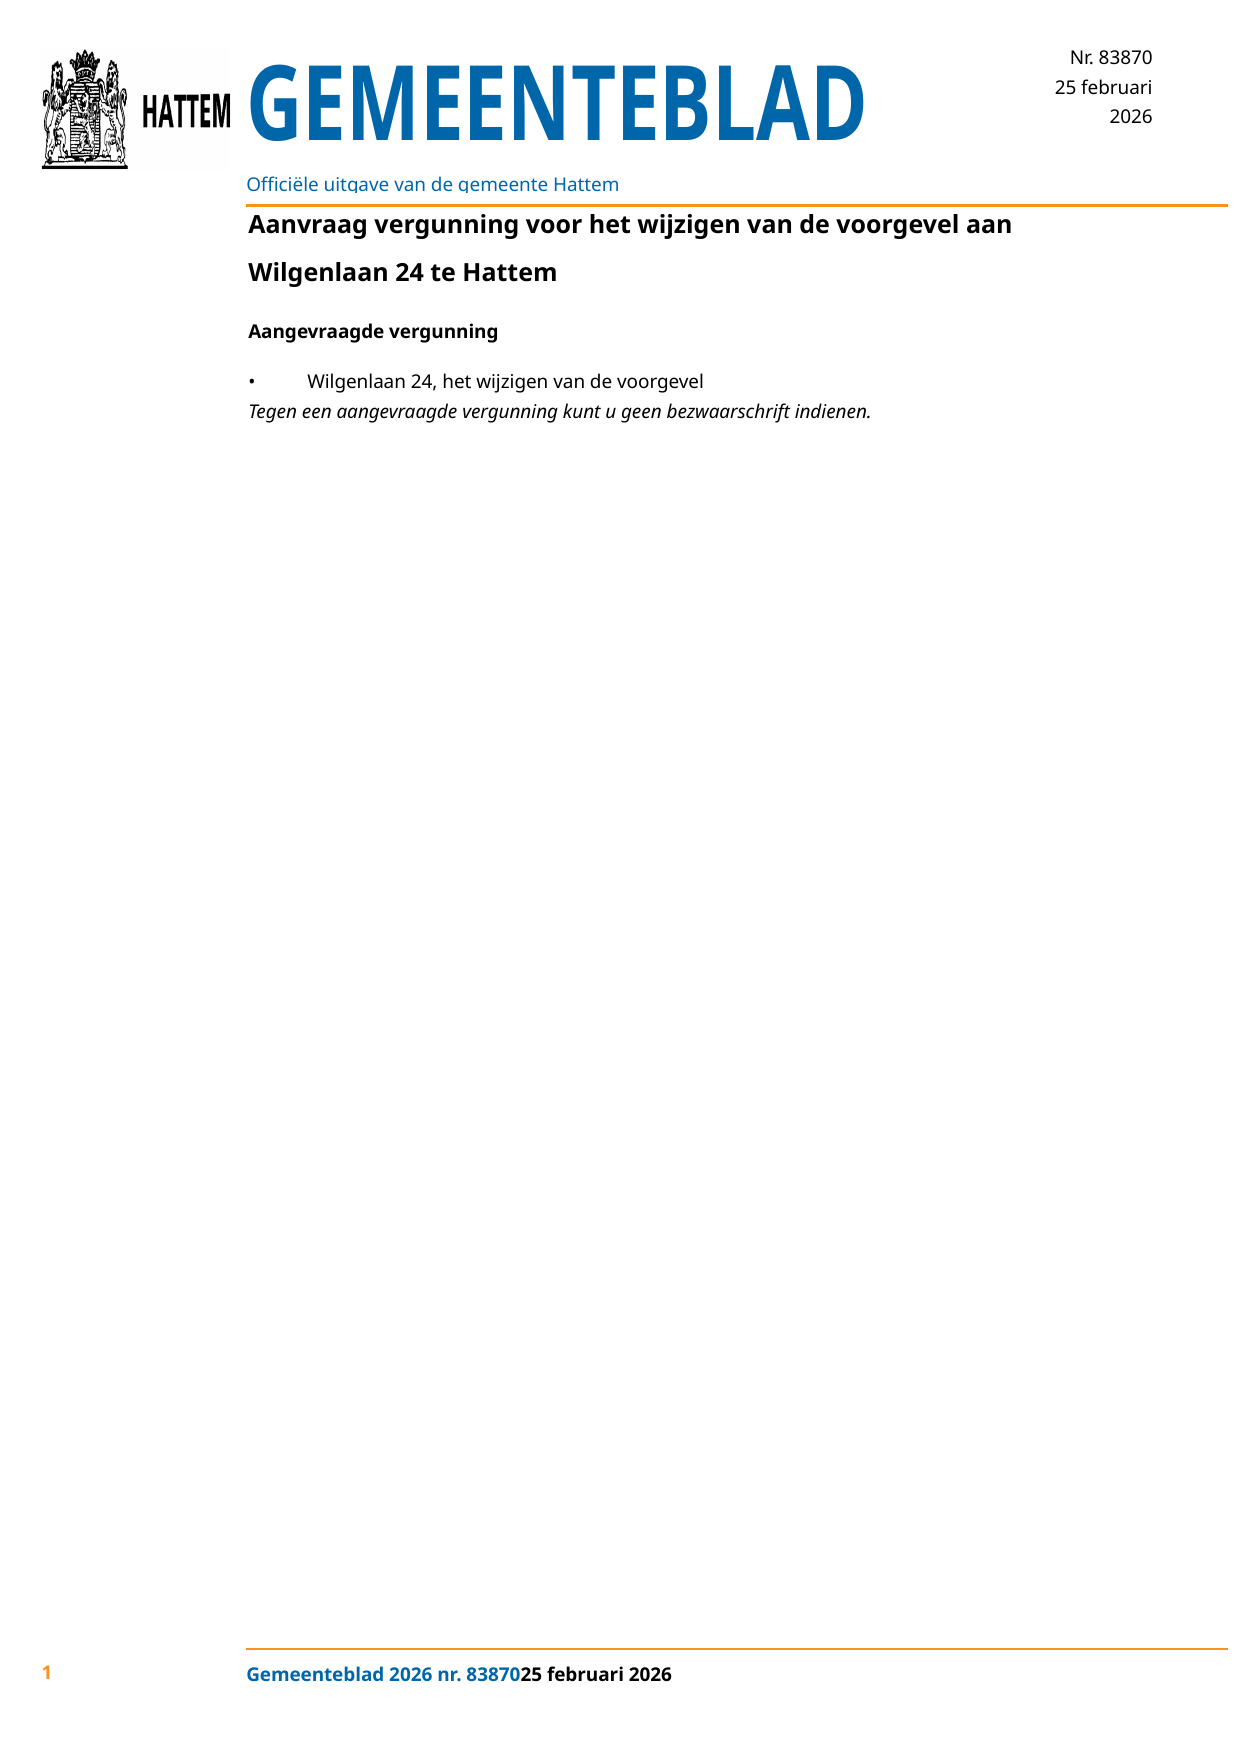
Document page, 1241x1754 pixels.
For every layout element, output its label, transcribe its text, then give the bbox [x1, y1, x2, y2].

text Aangevraagde vergunning [248, 318, 1152, 344]
list Wilgenlaan 24, het wijzigen van de voorgevel [248, 368, 1152, 394]
picture [41, 47, 231, 172]
text Aanvraag vergunning voor het wijzigen van de voorgevel aan Wilgenlaan 24 te Hattem [248, 207, 1152, 288]
text Tegen een aangevraagde vergunning kunt u geen bezwaarschrift indienen. [248, 398, 1152, 424]
